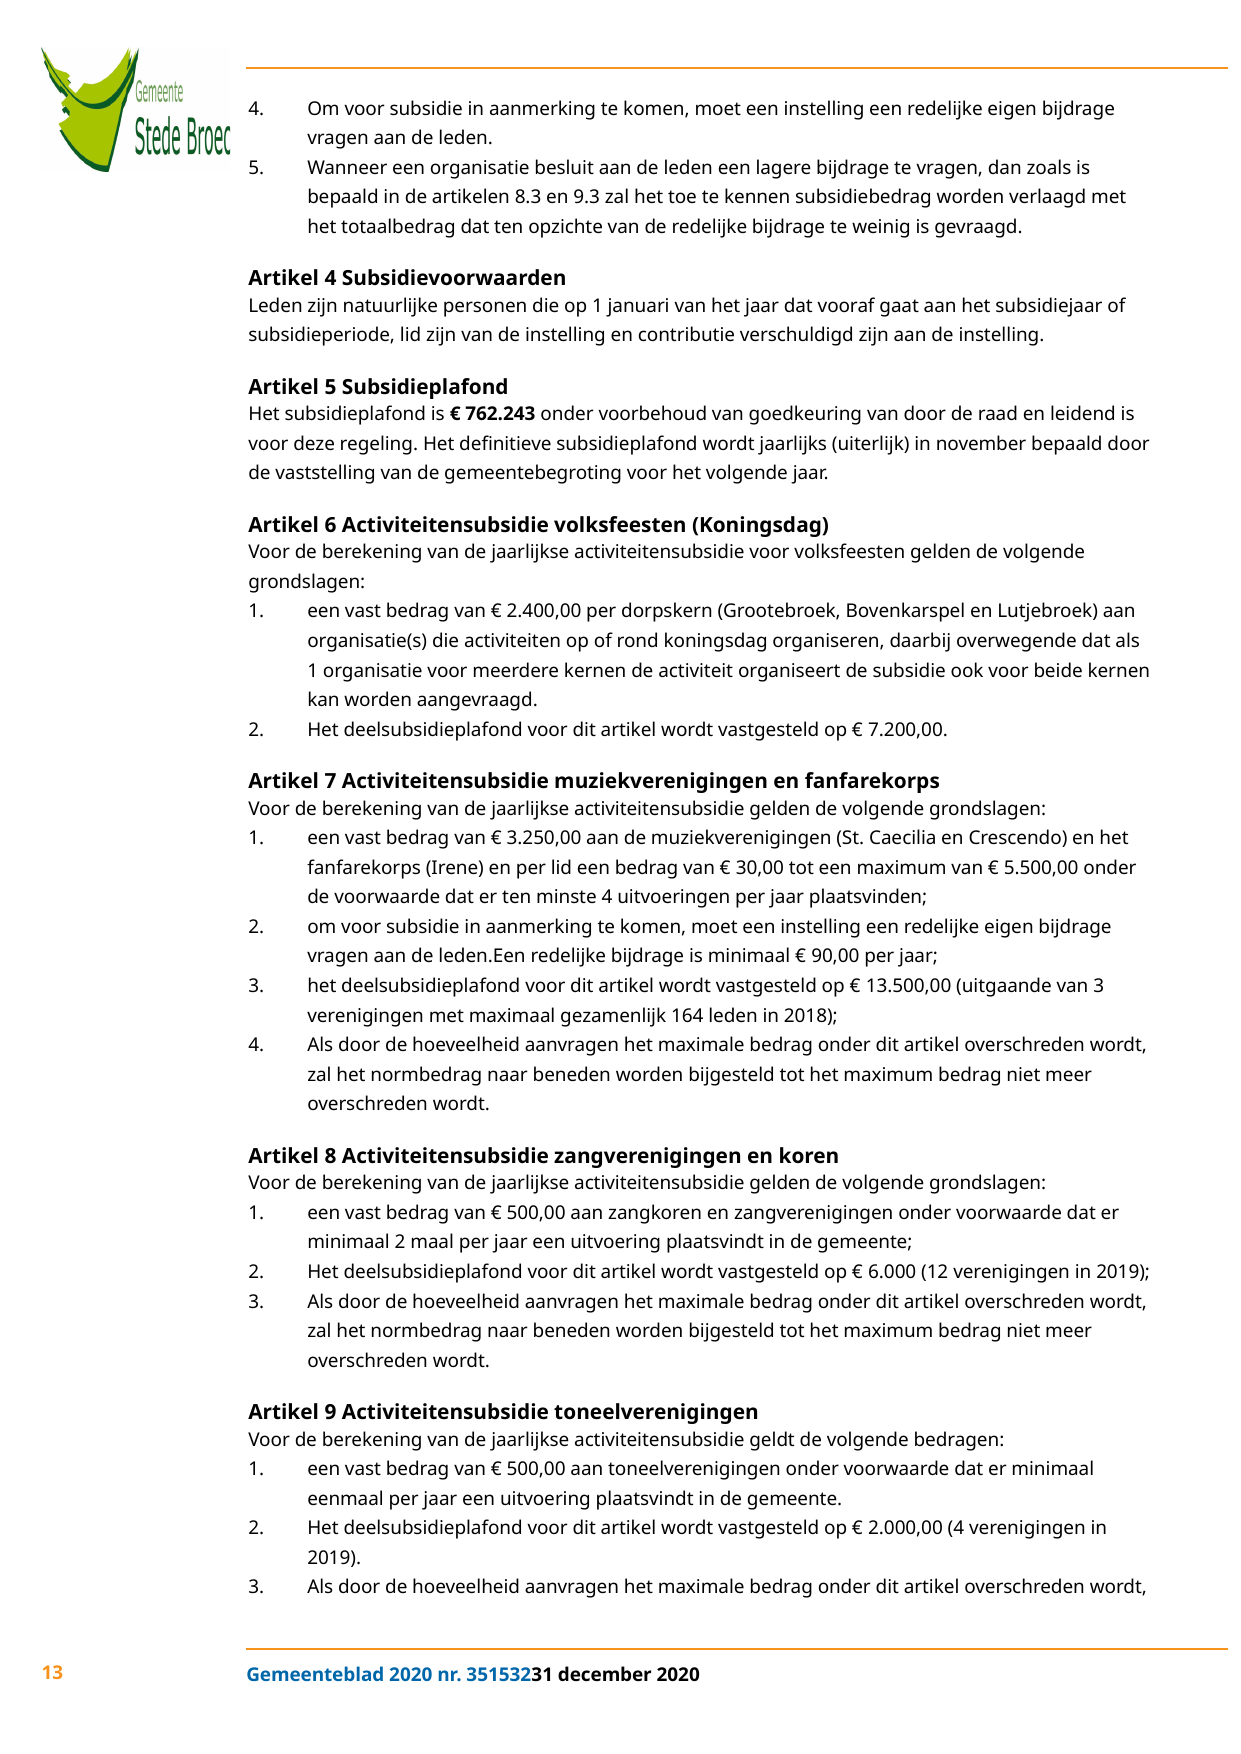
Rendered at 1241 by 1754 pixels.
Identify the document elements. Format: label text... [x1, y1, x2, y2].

text Artikel 6 Activiteitensubsidie volksfeesten (Koningsdag) [248, 510, 1152, 538]
list Het deelsubsidieplafond voor dit artikel wordt vastgesteld op € 6.000 (12 verenigingen in 2019); [248, 1258, 1152, 1284]
text Artikel 4 Subsidievoorwaarden [248, 263, 1152, 292]
text Voor de berekening van de jaarlijkse activiteitensubsidie geldt de volgende bedragen: [248, 1426, 1152, 1452]
text Artikel 7 Activiteitensubsidie muziekverenigingen en fanfarekorps [248, 766, 1152, 795]
text Voor de berekening van de jaarlijkse activiteitensubsidie gelden de volgende grondslagen: [248, 795, 1152, 821]
list Om voor subsidie in aanmerking te komen, moet een instelling een redelijke eigen bijdrage vragen aan de leden. [248, 95, 1152, 150]
list een vast bedrag van € 2.400,00 per dorpskern (Grootebroek, Bovenkarspel en Lutjebroek) aan organisatie(s) die activiteiten op of rond koningsdag organiseren, daarbij overwegende dat als 1 organisatie voor meerdere kernen de activiteit organiseert de subsidie ook voor beide kernen kan worden aangevraagd. [248, 598, 1152, 712]
list om voor subsidie in aanmerking te komen, moet een instelling een redelijke eigen bijdrage vragen aan de leden.Een redelijke bijdrage is minimaal € 90,00 per jaar; [248, 913, 1152, 968]
text Het subsidieplafond is € 762.243 onder voorbehoud van goedkeuring van door de raad en leidend is voor deze regeling. Het definitieve subsidieplafond wordt jaarlijks (uiterlijk) in november bepaald door de vaststelling van de gemeentebegroting voor het volgende jaar. [248, 400, 1152, 485]
text Leden zijn natuurlijke personen die op 1 januari van het jaar dat vooraf gaat aan het subsidiejaar of subsidieperiode, lid zijn van de instelling en contributie verschuldigd zijn aan de instelling. [248, 292, 1152, 347]
picture [41, 47, 231, 172]
list het deelsubsidieplafond voor dit artikel wordt vastgesteld op € 13.500,00 (uitgaande van 3 verenigingen met maximaal gezamenlijk 164 leden in 2018); [248, 972, 1152, 1028]
text Artikel 8 Activiteitensubsidie zangverenigingen en koren [248, 1141, 1152, 1169]
list Als door de hoeveelheid aanvragen het maximale bedrag onder dit artikel overschreden wordt, zal het normbedrag naar beneden worden bijgesteld tot het maximum bedrag niet meer overschreden wordt. [248, 1288, 1152, 1373]
list Als door de hoeveelheid aanvragen het maximale bedrag onder dit artikel overschreden wordt, [248, 1574, 1152, 1599]
text Voor de berekening van de jaarlijkse activiteitensubsidie gelden de volgende grondslagen: [248, 1169, 1152, 1195]
text Artikel 5 Subsidieplafond [248, 372, 1152, 400]
list Wanneer een organisatie besluit aan de leden een lagere bijdrage te vragen, dan zoals is bepaald in de artikelen 8.3 en 9.3 zal het toe te kennen subsidiebedrag worden verlaagd met het totaalbedrag dat ten opzichte van de redelijke bijdrage te weinig is gevraagd. [248, 154, 1152, 239]
list Als door de hoeveelheid aanvragen het maximale bedrag onder dit artikel overschreden wordt, zal het normbedrag naar beneden worden bijgesteld tot het maximum bedrag niet meer overschreden wordt. [248, 1031, 1152, 1116]
list een vast bedrag van € 500,00 aan zangkoren en zangverenigingen onder voorwaarde dat er minimaal 2 maal per jaar een uitvoering plaatsvindt in de gemeente; [248, 1199, 1152, 1254]
list een vast bedrag van € 500,00 aan toneelverenigingen onder voorwaarde dat er minimaal eenmaal per jaar een uitvoering plaatsvindt in de gemeente. [248, 1455, 1152, 1511]
list Het deelsubsidieplafond voor dit artikel wordt vastgesteld op € 2.000,00 (4 verenigingen in 2019). [248, 1514, 1152, 1570]
text Voor de berekening van de jaarlijkse activiteitensubsidie voor volksfeesten gelden de volgende grondslagen: [248, 538, 1152, 594]
list Het deelsubsidieplafond voor dit artikel wordt vastgesteld op € 7.200,00. [248, 716, 1152, 742]
text Artikel 9 Activiteitensubsidie toneelverenigingen [248, 1397, 1152, 1426]
list een vast bedrag van € 3.250,00 aan de muziekverenigingen (St. Caecilia en Crescendo) en het fanfarekorps (Irene) en per lid een bedrag van € 30,00 tot een maximum van € 5.500,00 onder de voorwaarde dat er ten minste 4 uitvoeringen per jaar plaatsvinden; [248, 824, 1152, 909]
